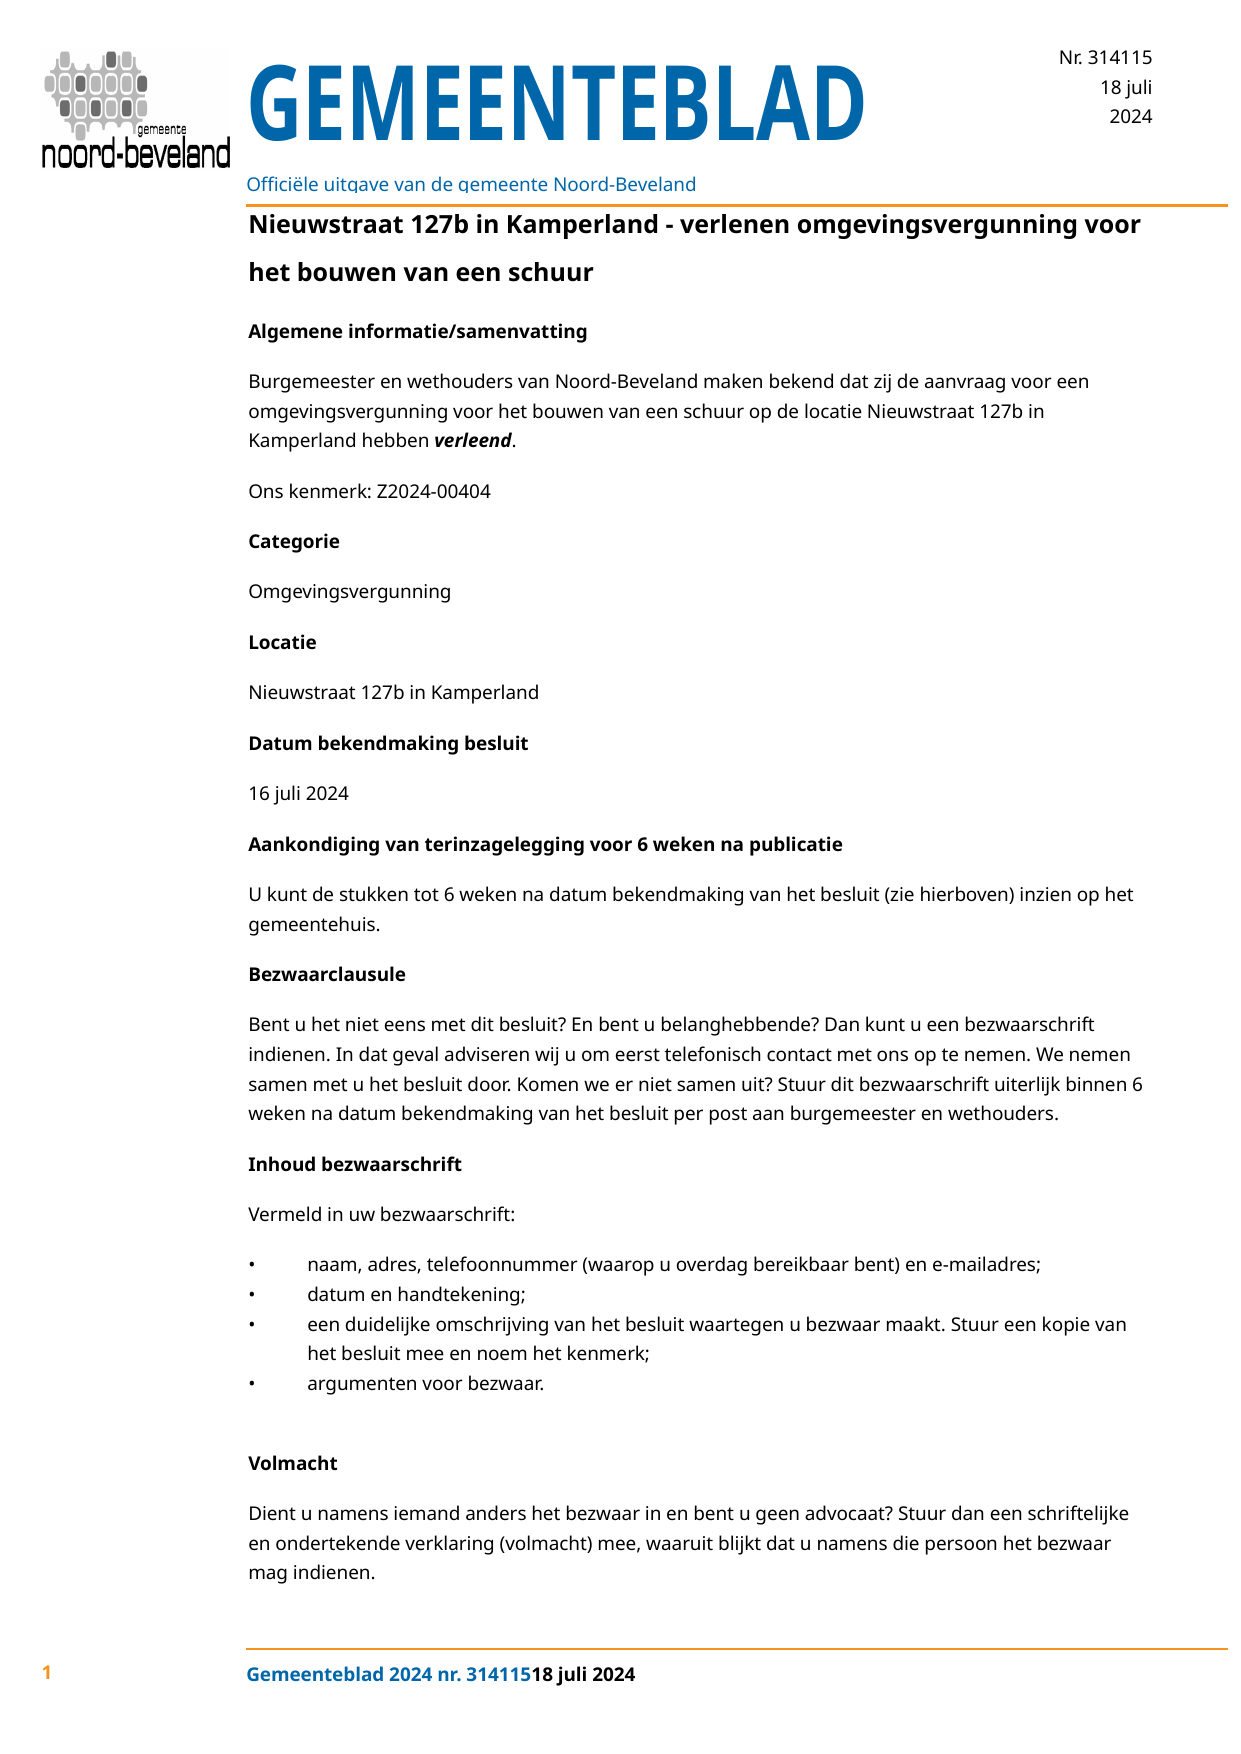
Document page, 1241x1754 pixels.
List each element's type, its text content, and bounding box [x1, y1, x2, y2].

text Bent u het niet eens met dit besluit? En bent u belanghebbende? Dan kunt u een bezwaarschrift indienen. In dat geval adviseren wij u om eerst telefonisch contact met ons op te nemen. We nemen samen met u het besluit door. Komen we er niet samen uit? Stuur dit bezwaarschrift uiterlijk binnen 6 weken na datum bekendmaking van het besluit per post aan burgemeester en wethouders. [248, 1012, 1152, 1126]
list argumenten voor bezwaar. [248, 1370, 1152, 1396]
text Locatie [248, 629, 1152, 655]
text Nieuwstraat 127b in Kamperland [248, 679, 1152, 705]
text Ons kenmerk: Z2024-00404 [248, 478, 1152, 504]
picture [41, 47, 231, 172]
text Algemene informatie/samenvatting [248, 318, 1152, 344]
text Nieuwstraat 127b in Kamperland - verlenen omgevingsvergunning voor het bouwen van een schuur [248, 207, 1152, 288]
text Dient u namens iemand anders het bezwaar in en bent u geen advocaat? Stuur dan een schriftelijke en ondertekende verklaring (volmacht) mee, waaruit blijkt dat u namens die persoon het bezwaar mag indienen. [248, 1500, 1152, 1585]
text Datum bekendmaking besluit [248, 730, 1152, 756]
text Categorie [248, 528, 1152, 554]
text 16 juli 2024 [248, 780, 1152, 806]
list naam, adres, telefoonnummer (waarop u overdag bereikbaar bent) en e-mailadres; [248, 1252, 1152, 1277]
text U kunt de stukken tot 6 weken na datum bekendmaking van het besluit (zie hierboven) inzien op het gemeentehuis. [248, 881, 1152, 937]
text Bezwaarclausule [248, 961, 1152, 987]
text Volmacht [248, 1450, 1152, 1476]
text Omgevingsvergunning [248, 579, 1152, 604]
list een duidelijke omschrijving van het besluit waartegen u bezwaar maakt. Stuur een kopie van het besluit mee en noem het kenmerk; [248, 1311, 1152, 1366]
text Vermeld in uw bezwaarschrift: [248, 1201, 1152, 1227]
list datum en handtekening; [248, 1281, 1152, 1307]
text Burgemeester en wethouders van Noord-Beveland maken bekend dat zij de aanvraag voor een omgevingsvergunning voor het bouwen van een schuur op de locatie Nieuwstraat 127b in Kamperland hebben verleend. [248, 368, 1152, 453]
text Aankondiging van terinzagelegging voor 6 weken na publicatie [248, 831, 1152, 857]
text Inhoud bezwaarschrift [248, 1151, 1152, 1177]
